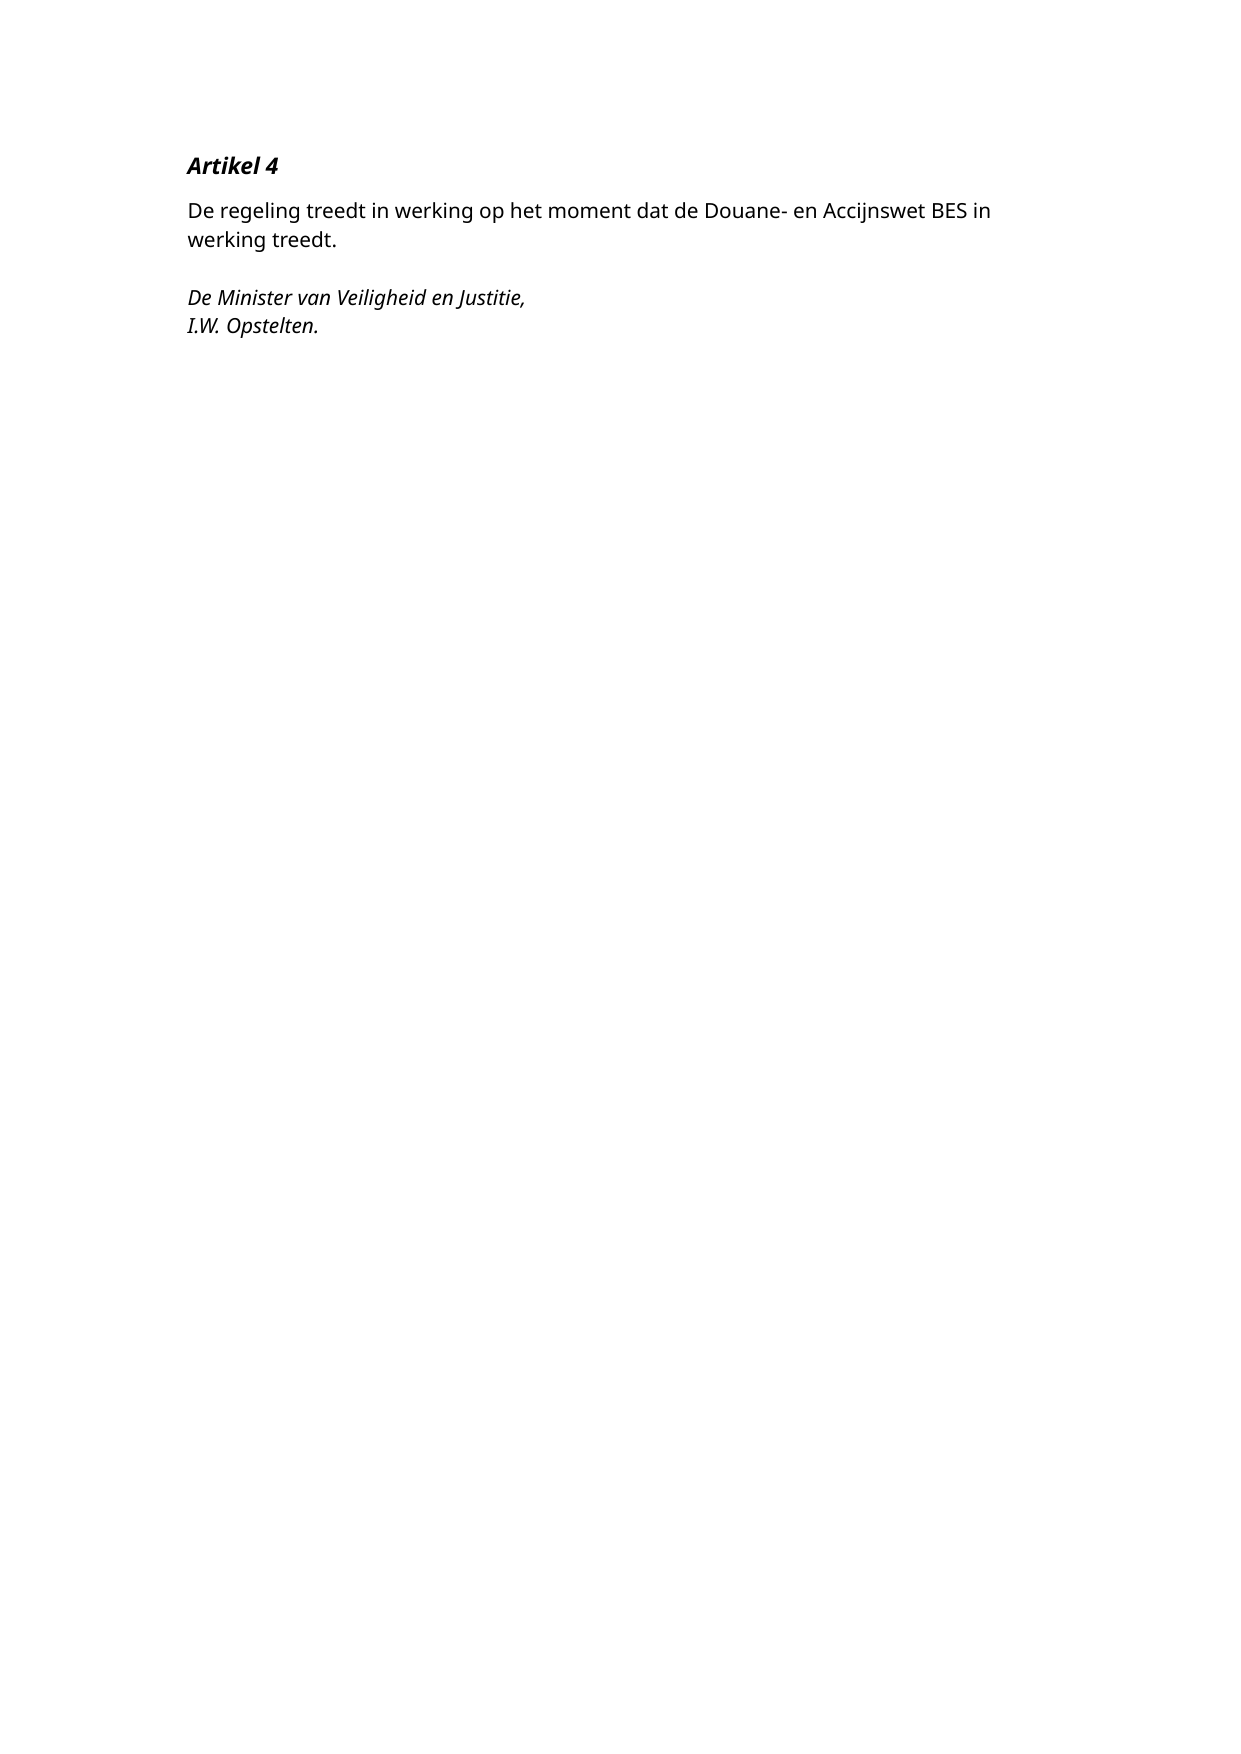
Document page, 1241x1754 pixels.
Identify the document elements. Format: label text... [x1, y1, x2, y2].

subtitle Artikel 4 [187, 150, 1053, 181]
text De Minister van Veiligheid en Justitie, [187, 283, 1053, 311]
text I.W. Opstelten. [187, 311, 1053, 339]
text De regeling treedt in werking op het moment dat de Douane- en Accijnswet BES in werking treedt. [187, 196, 1053, 253]
